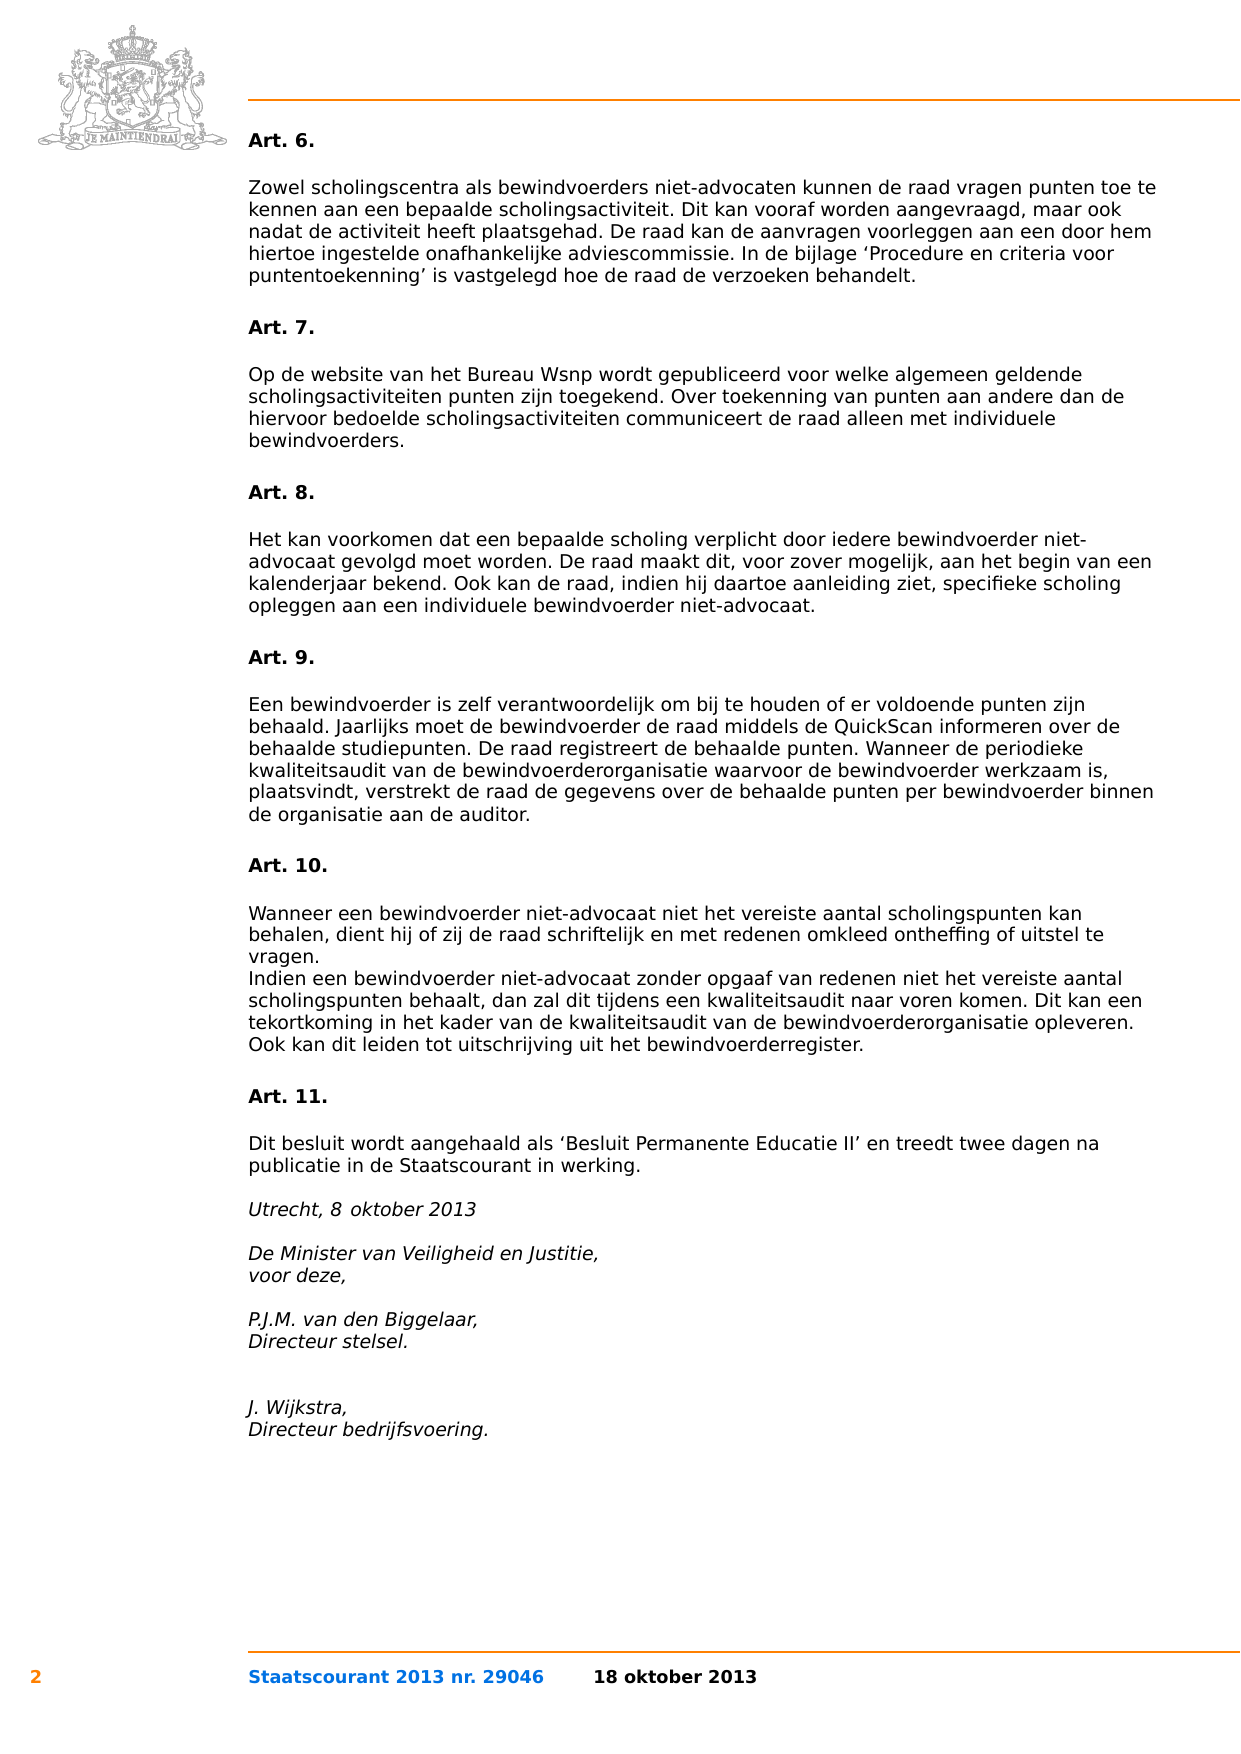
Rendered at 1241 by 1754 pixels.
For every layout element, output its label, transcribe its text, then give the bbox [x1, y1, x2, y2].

text Utrecht, 8 oktober 2013 [248, 1199, 1163, 1221]
subtitle Art. 11. [248, 1086, 1163, 1108]
picture [38, 25, 227, 150]
text Wanneer een bewindvoerder niet-advocaat niet het vereiste aantal scholingspunten kan behalen, dient hij of zij de raad schriftelijk en met redenen omkleed ontheffing of uitstel te vragen. [248, 902, 1163, 968]
text Dit besluit wordt aangehaald als ‘Besluit Permanente Educatie II’ en treedt twee dagen na publicatie in de Staatscourant in werking. [248, 1133, 1163, 1177]
subtitle Art. 10. [248, 855, 1163, 877]
text Een bewindvoerder is zelf verantwoordelijk om bij te houden of er voldoende punten zijn behaald. Jaarlijks moet de bewindvoerder de raad middels de QuickScan informeren over de behaalde studiepunten. De raad registreert de behaalde punten. Wanneer de periodieke kwaliteitsaudit van de bewindvoerderorganisatie waarvoor de bewindvoerder werkzaam is, plaatsvindt, verstrekt de raad de gegevens over de behaalde punten per bewindvoerder binnen de organisatie aan de auditor. [248, 693, 1163, 825]
text Indien een bewindvoerder niet-advocaat zonder opgaaf van redenen niet het vereiste aantal scholingspunten behaalt, dan zal dit tijdens een kwaliteitsaudit naar voren komen. Dit kan een tekortkoming in het kader van de kwaliteitsaudit van de bewindvoerderorganisatie opleveren. Ook kan dit leiden tot uitschrijving uit het bewindvoerderregister. [248, 968, 1163, 1056]
text J. Wijkstra, Directeur bedrijfsvoering. [248, 1375, 1163, 1441]
subtitle Art. 6. [248, 130, 1163, 152]
text Het kan voorkomen dat een bepaalde scholing verplicht door iedere bewindvoerder niet-advocaat gevolgd moet worden. De raad maakt dit, voor zover mogelijk, aan het begin van een kalenderjaar bekend. Ook kan de raad, indien hij daartoe aanleiding ziet, specifieke scholing opleggen aan een individuele bewindvoerder niet-advocaat. [248, 529, 1163, 617]
text Op de website van het Bureau Wsnp wordt gepubliceerd voor welke algemeen geldende scholingsactiviteiten punten zijn toegekend. Over toekenning van punten aan andere dan de hiervoor bedoelde scholingsactiviteiten communiceert de raad alleen met individuele bewindvoerders. [248, 364, 1163, 452]
subtitle Art. 8. [248, 482, 1163, 504]
text Zowel scholingscentra als bewindvoerders niet-advocaten kunnen de raad vragen punten toe te kennen aan een bepaalde scholingsactiviteit. Dit kan vooraf worden aangevraagd, maar ook nadat de activiteit heeft plaatsgehad. De raad kan de aanvragen voorleggen aan een door hem hiertoe ingestelde onafhankelijke adviescommissie. In de bijlage ‘Procedure en criteria voor puntentoekenning’ is vastgelegd hoe de raad de verzoeken behandelt. [248, 177, 1163, 287]
subtitle Art. 7. [248, 317, 1163, 339]
text De Minister van Veiligheid en Justitie, voor deze, P.J.M. van den Biggelaar, Directeur stelsel. [248, 1243, 1163, 1353]
subtitle Art. 9. [248, 647, 1163, 668]
